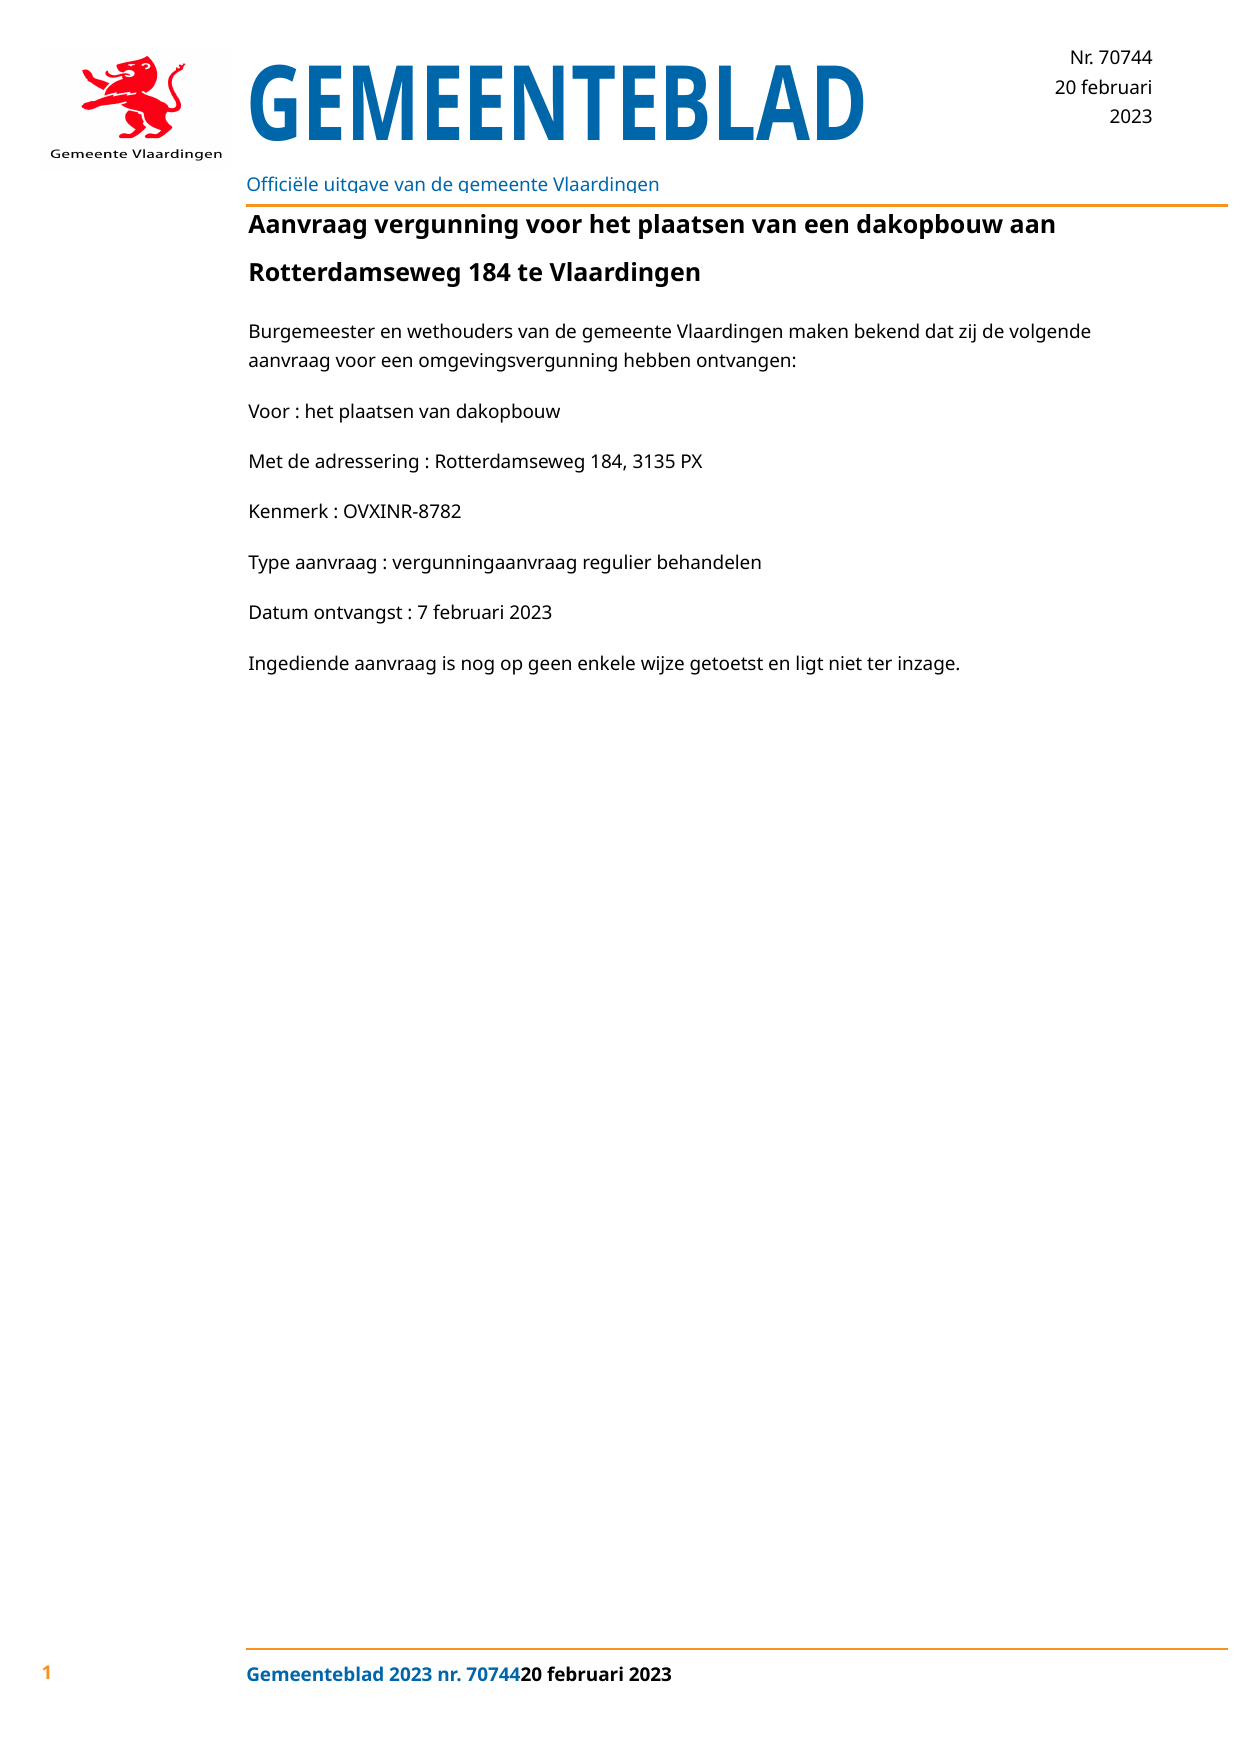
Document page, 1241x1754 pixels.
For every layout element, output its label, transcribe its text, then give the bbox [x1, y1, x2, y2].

text Datum ontvangst : 7 februari 2023 [248, 599, 1152, 625]
text Voor : het plaatsen van dakopbouw [248, 398, 1152, 424]
text Met de adressering : Rotterdamseweg 184, 3135 PX [248, 448, 1152, 474]
text Type aanvraag : vergunningaanvraag regulier behandelen [248, 549, 1152, 575]
text Burgemeester en wethouders van de gemeente Vlaardingen maken bekend dat zij de volgende aanvraag voor een omgevingsvergunning hebben ontvangen: [248, 318, 1152, 373]
text Ingediende aanvraag is nog op geen enkele wijze getoetst en ligt niet ter inzage. [248, 650, 1152, 676]
text Kenmerk : OVXINR-8782 [248, 499, 1152, 524]
text Aanvraag vergunning voor het plaatsen van een dakopbouw aan Rotterdamseweg 184 te Vlaardingen [248, 207, 1152, 288]
picture [41, 47, 231, 172]
